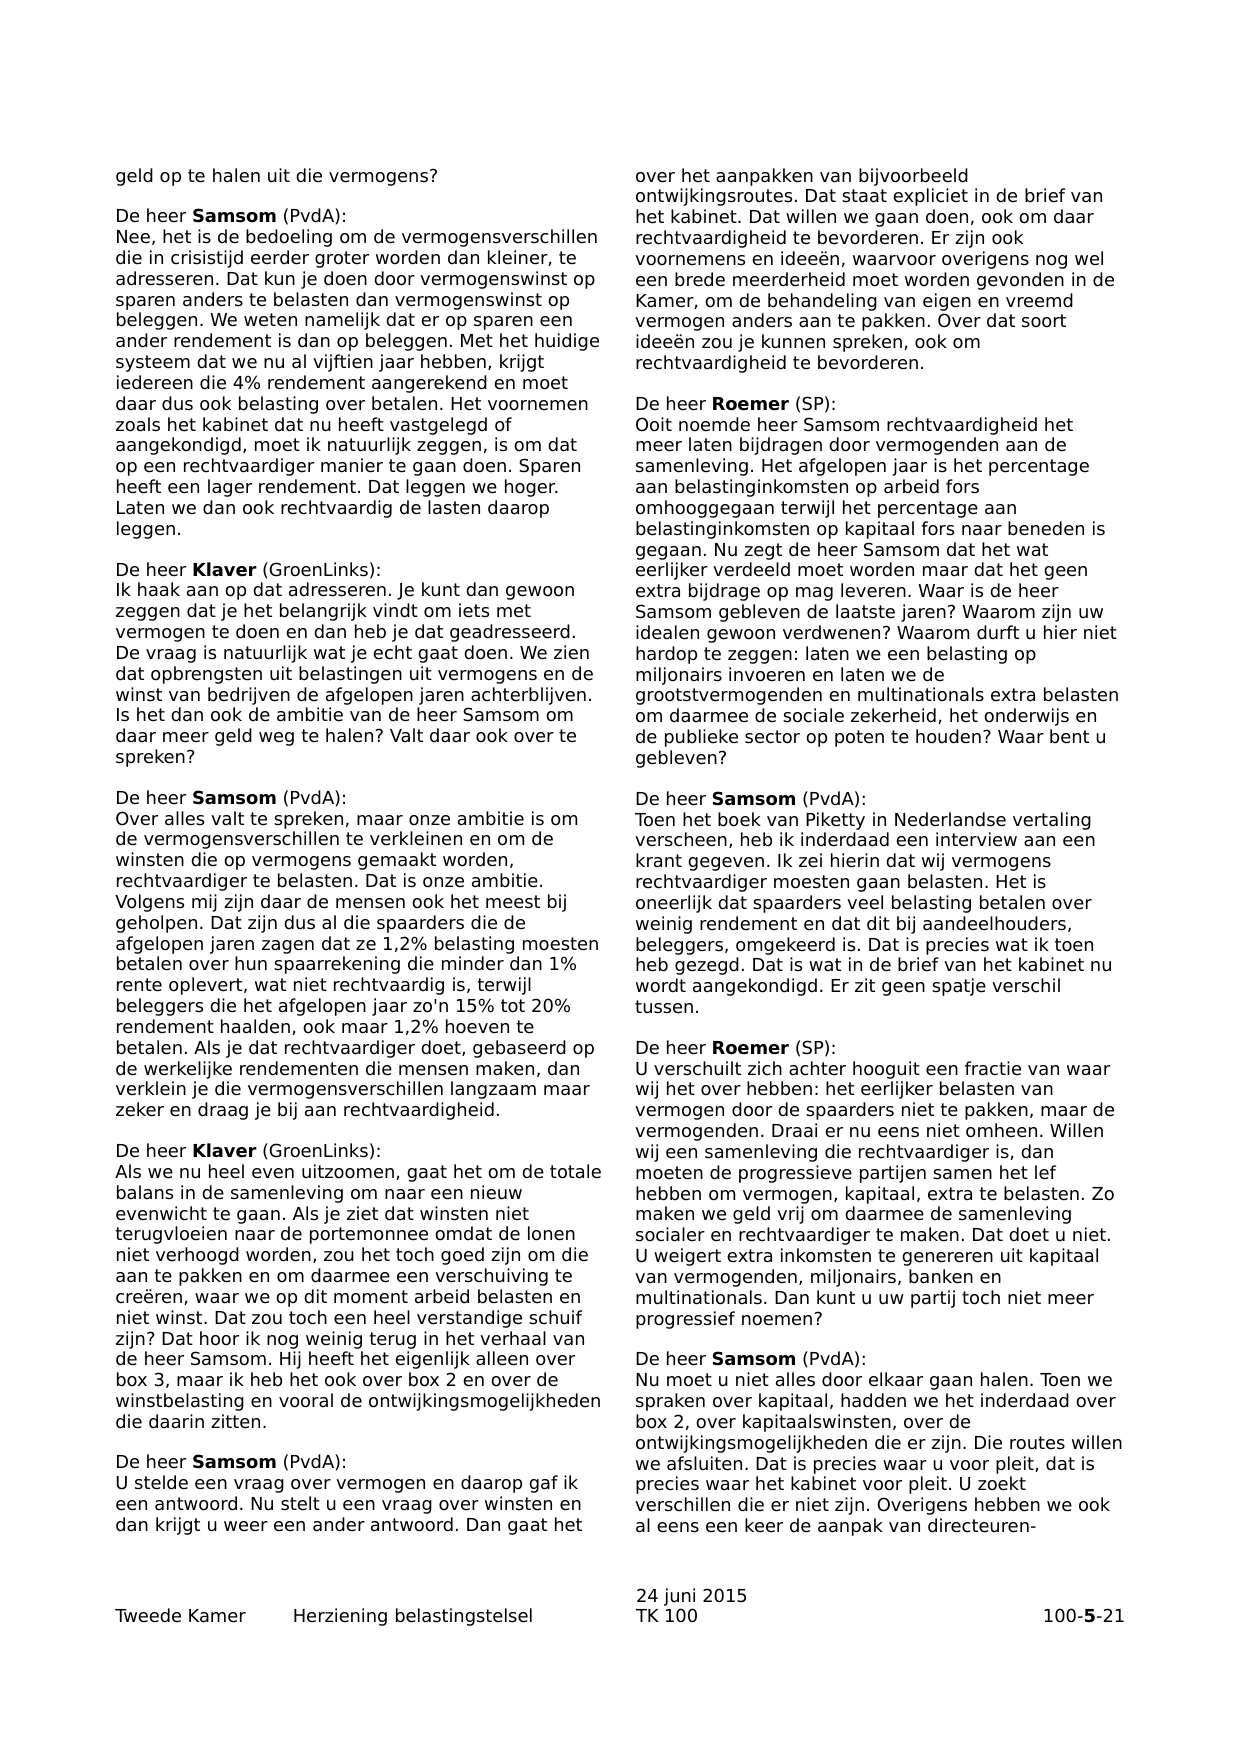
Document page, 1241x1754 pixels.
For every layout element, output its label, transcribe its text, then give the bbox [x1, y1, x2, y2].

text over het aanpakken van bijvoorbeeld ontwijkingsroutes. Dat staat expliciet in de brief van het kabinet. Dat willen we gaan doen, ook om daar rechtvaardigheid te bevorderen. Er zijn ook voornemens en ideeën, waarvoor overigens nog wel een brede meerderheid moet worden gevonden in de Kamer, om de behandeling van eigen en vreemd vermogen anders aan te pakken. Over dat soort ideeën zou je kunnen spreken, ook om rechtvaardigheid te bevorderen. [635, 165, 1125, 374]
text Ik haak aan op dat adresseren. Je kunt dan gewoon zeggen dat je het belangrijk vindt om iets met vermogen te doen en dan heb je dat geadresseerd. De vraag is natuurlijk wat je echt gaat doen. We zien dat opbrengsten uit belastingen uit vermogens en de winst van bedrijven de afgelopen jaren achterblijven. Is het dan ook de ambitie van de heer Samsom om daar meer geld weg te halen? Valt daar ook over te spreken? [115, 580, 605, 768]
text De heer Samsom (PvdA): [115, 1452, 605, 1473]
text Nu moet u niet alles door elkaar gaan halen. Toen we spraken over kapitaal, hadden we het inderdaad over box 2, over kapitaalswinsten, over de ontwijkingsmogelijkheden die er zijn. Die routes willen we afsluiten. Dat is precies waar u voor pleit, dat is precies waar het kabinet voor pleit. U zoekt verschillen die er niet zijn. Overigens hebben we ook al eens een keer de aanpak van directeuren- [635, 1370, 1125, 1537]
text Nee, het is de bedoeling om de vermogensverschillen die in crisistijd eerder groter worden dan kleiner, te adresseren. Dat kun je doen door vermogenswinst op sparen anders te belasten dan vermogenswinst op beleggen. We weten namelijk dat er op sparen een ander rendement is dan op beleggen. Met het huidige systeem dat we nu al vijftien jaar hebben, krijgt iedereen die 4% rendement aangerekend en moet daar dus ook belasting over betalen. Het voornemen zoals het kabinet dat nu heeft vastgelegd of aangekondigd, moet ik natuurlijk zeggen, is om dat op een rechtvaardiger manier te gaan doen. Sparen heeft een lager rendement. Dat leggen we hoger. Laten we dan ook rechtvaardig de lasten daarop leggen. [115, 227, 605, 539]
text De heer Klaver (GroenLinks): [115, 1141, 605, 1162]
text Toen het boek van Piketty in Nederlandse vertaling verscheen, heb ik inderdaad een interview aan een krant gegeven. Ik zei hierin dat wij vermogens rechtvaardiger moesten gaan belasten. Het is oneerlijk dat spaarders veel belasting betalen over weinig rendement en dat dit bij aandeelhouders, beleggers, omgekeerd is. Dat is precies wat ik toen heb gezegd. Dat is wat in de brief van het kabinet nu wordt aangekondigd. Er zit geen spatje verschil tussen. [635, 809, 1125, 1018]
text De heer Samsom (PvdA): [635, 1349, 1125, 1370]
text De heer Klaver (GroenLinks): [115, 559, 605, 580]
text Als we nu heel even uitzoomen, gaat het om de totale balans in de samenleving om naar een nieuw evenwicht te gaan. Als je ziet dat winsten niet terugvloeien naar de portemonnee omdat de lonen niet verhoogd worden, zou het toch goed zijn om die aan te pakken en om daarmee een verschuiving te creëren, waar we op dit moment arbeid belasten en niet winst. Dat zou toch een heel verstandige schuif zijn? Dat hoor ik nog weinig terug in het verhaal van de heer Samsom. Hij heeft het eigenlijk alleen over box 3, maar ik heb het ook over box 2 en over de winstbelasting en vooral de ontwijkingsmogelijkheden die daarin zitten. [115, 1162, 605, 1432]
text U verschuilt zich achter hooguit een fractie van waar wij het over hebben: het eerlijker belasten van vermogen door de spaarders niet te pakken, maar de vermogenden. Draai er nu eens niet omheen. Willen wij een samenleving die rechtvaardiger is, dan moeten de progressieve partijen samen het lef hebben om vermogen, kapitaal, extra te belasten. Zo maken we geld vrij om daarmee de samenleving socialer en rechtvaardiger te maken. Dat doet u niet. U weigert extra inkomsten te genereren uit kapitaal van vermogenden, miljonairs, banken en multinationals. Dan kunt u uw partij toch niet meer progressief noemen? [635, 1058, 1125, 1329]
text U stelde een vraag over vermogen en daarop gaf ik een antwoord. Nu stelt u een vraag over winsten en dan krijgt u weer een ander antwoord. Dan gaat het [115, 1473, 605, 1536]
text geld op te halen uit die vermogens? [115, 165, 605, 186]
text De heer Samsom (PvdA): [635, 788, 1125, 809]
text Ooit noemde heer Samsom rechtvaardigheid het meer laten bijdragen door vermogenden aan de samenleving. Het afgelopen jaar is het percentage aan belastinginkomsten op arbeid fors omhooggegaan terwijl het percentage aan belastinginkomsten op kapitaal fors naar beneden is gegaan. Nu zegt de heer Samsom dat het wat eerlijker verdeeld moet worden maar dat het geen extra bijdrage op mag leveren. Waar is de heer Samsom gebleven de laatste jaren? Waarom zijn uw idealen gewoon verdwenen? Waarom durft u hier niet hardop te zeggen: laten we een belasting op miljonairs invoeren en laten we de grootstvermogenden en multinationals extra belasten om daarmee de sociale zekerheid, het onderwijs en de publieke sector op poten te houden? Waar bent u gebleven? [635, 414, 1125, 768]
text De heer Roemer (SP): [635, 1038, 1125, 1058]
text De heer Samsom (PvdA): [115, 206, 605, 227]
text Over alles valt te spreken, maar onze ambitie is om de vermogensverschillen te verkleinen en om de winsten die op vermogens gemaakt worden, rechtvaardiger te belasten. Dat is onze ambitie. Volgens mij zijn daar de mensen ook het meest bij geholpen. Dat zijn dus al die spaarders die de afgelopen jaren zagen dat ze 1,2% belasting moesten betalen over hun spaarrekening die minder dan 1% rente oplevert, wat niet rechtvaardig is, terwijl beleggers die het afgelopen jaar zo'n 15% tot 20% rendement haalden, ook maar 1,2% hoeven te betalen. Als je dat rechtvaardiger doet, gebaseerd op de werkelijke rendementen die mensen maken, dan verklein je die vermogensverschillen langzaam maar zeker en draag je bij aan rechtvaardigheid. [115, 808, 605, 1121]
text De heer Roemer (SP): [635, 394, 1125, 414]
text De heer Samsom (PvdA): [115, 788, 605, 808]
